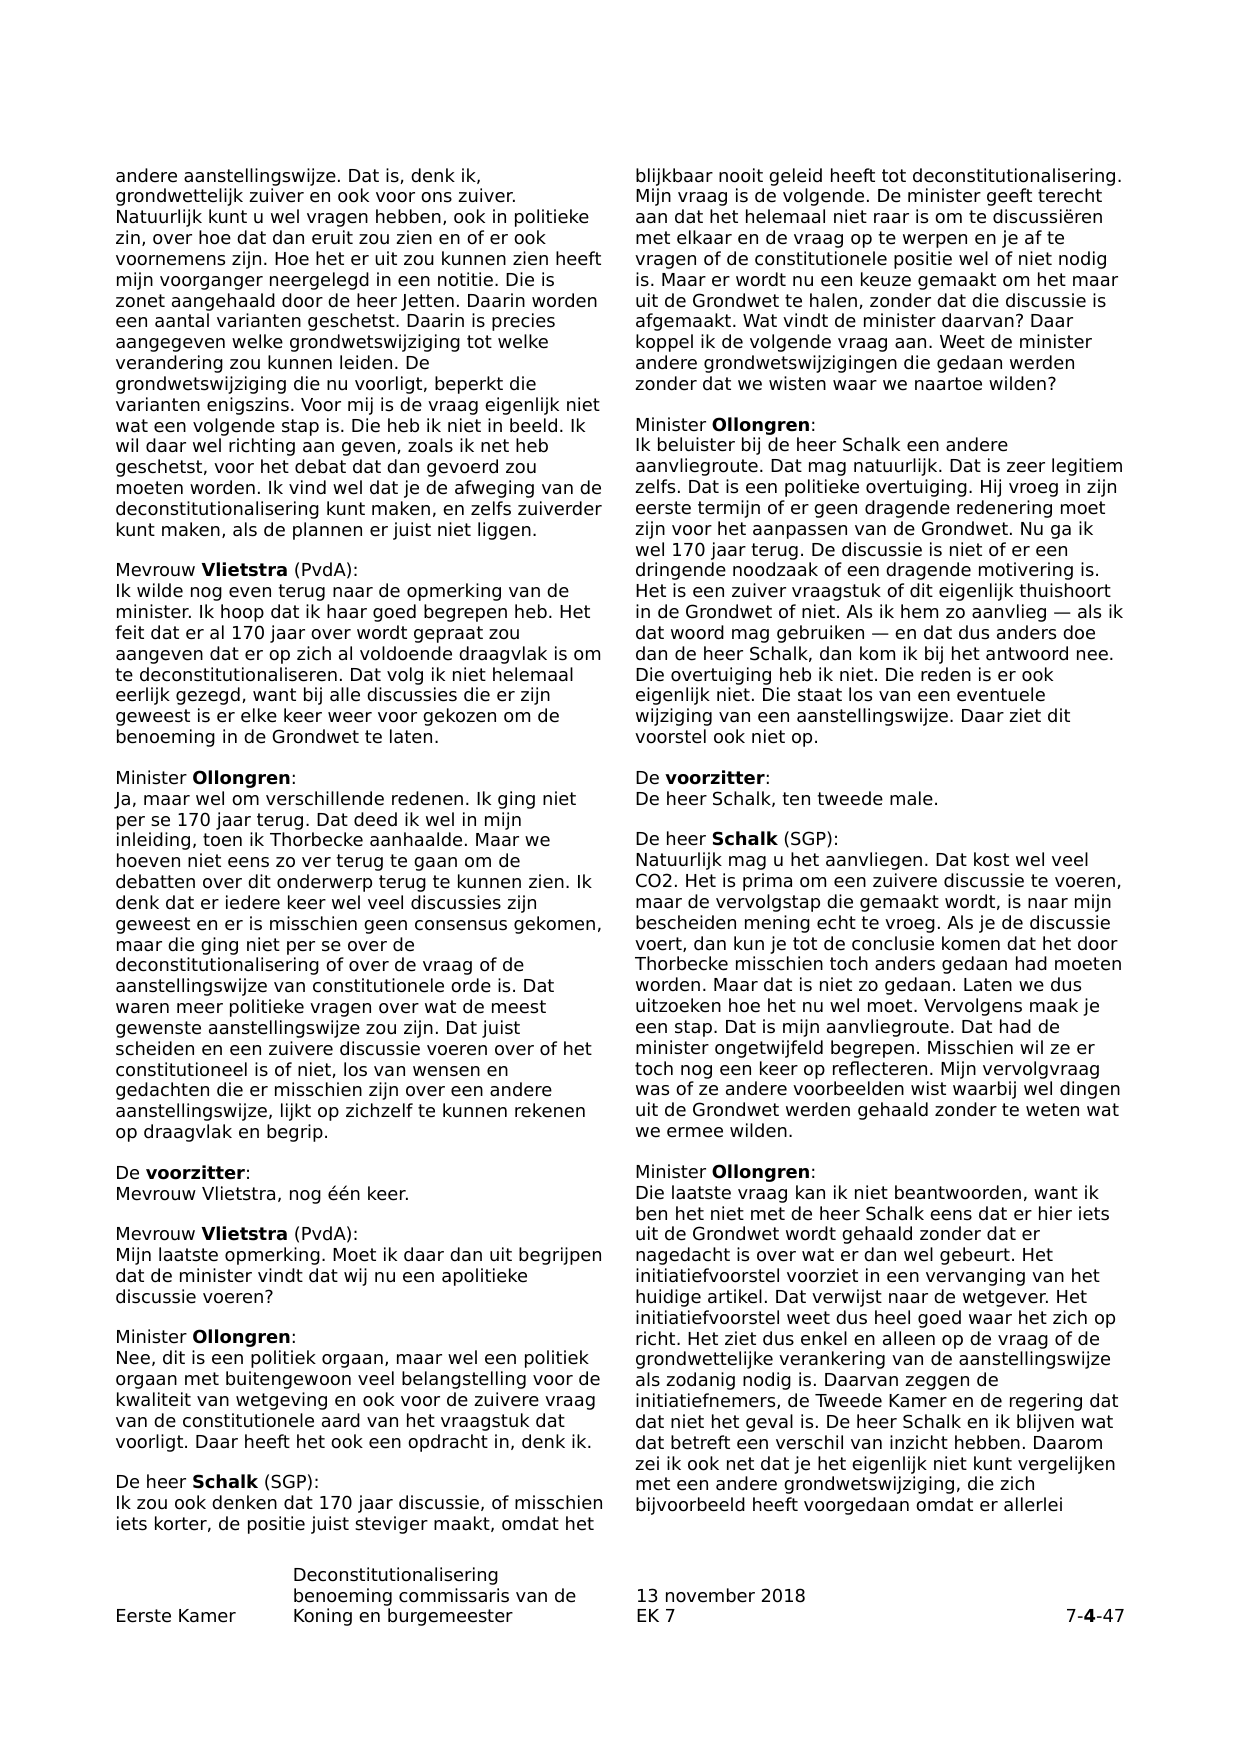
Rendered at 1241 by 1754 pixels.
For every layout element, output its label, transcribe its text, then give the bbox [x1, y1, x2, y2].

text De voorzitter: [635, 768, 1125, 788]
text blijkbaar nooit geleid heeft tot deconstitutionalisering. Mijn vraag is de volgende. De minister geeft terecht aan dat het helemaal niet raar is om te discussiëren met elkaar en de vraag op te werpen en je af te vragen of de constitutionele positie wel of niet nodig is. Maar er wordt nu een keuze gemaakt om het maar uit de Grondwet te halen, zonder dat die discussie is afgemaakt. Wat vindt de minister daarvan? Daar koppel ik de volgende vraag aan. Weet de minister andere grondwetswijzigingen die gedaan werden zonder dat we wisten waar we naartoe wilden? [635, 165, 1125, 394]
text Mevrouw Vlietstra (PvdA): [115, 560, 605, 581]
text Ik wilde nog even terug naar de opmerking van de minister. Ik hoop dat ik haar goed begrepen heb. Het feit dat er al 170 jaar over wordt gepraat zou aangeven dat er op zich al voldoende draagvlak is om te deconstitutionaliseren. Dat volg ik niet helemaal eerlijk gezegd, want bij alle discussies die er zijn geweest is er elke keer weer voor gekozen om de benoeming in de Grondwet te laten. [115, 581, 605, 748]
text Minister Ollongren: [635, 1162, 1125, 1182]
text Ik beluister bij de heer Schalk een andere aanvliegroute. Dat mag natuurlijk. Dat is zeer legitiem zelfs. Dat is een politieke overtuiging. Hij vroeg in zijn eerste termijn of er geen dragende redenering moet zijn voor het aanpassen van de Grondwet. Nu ga ik wel 170 jaar terug. De discussie is niet of er een dringende noodzaak of een dragende motivering is. Het is een zuiver vraagstuk of dit eigenlijk thuishoort in de Grondwet of niet. Als ik hem zo aanvlieg — als ik dat woord mag gebruiken — en dat dus anders doe dan de heer Schalk, dan kom ik bij het antwoord nee. Die overtuiging heb ik niet. Die reden is er ook eigenlijk niet. Die staat los van een eventuele wijziging van een aanstellingswijze. Daar ziet dit voorstel ook niet op. [635, 435, 1125, 748]
text Ik zou ook denken dat 170 jaar discussie, of misschien iets korter, de positie juist steviger maakt, omdat het [115, 1493, 605, 1535]
text Die laatste vraag kan ik niet beantwoorden, want ik ben het niet met de heer Schalk eens dat er hier iets uit de Grondwet wordt gehaald zonder dat er nagedacht is over wat er dan wel gebeurt. Het initiatiefvoorstel voorziet in een vervanging van het huidige artikel. Dat verwijst naar de wetgever. Het initiatiefvoorstel weet dus heel goed waar het zich op richt. Het ziet dus enkel en alleen op de vraag of de grondwettelijke verankering van de aanstellingswijze als zodanig nodig is. Daarvan zeggen de initiatiefnemers, de Tweede Kamer en de regering dat dat niet het geval is. De heer Schalk en ik blijven wat dat betreft een verschil van inzicht hebben. Daarom zei ik ook net dat je het eigenlijk niet kunt vergelijken met een andere grondwetswijziging, die zich bijvoorbeeld heeft voorgedaan omdat er allerlei [635, 1182, 1125, 1516]
text Ja, maar wel om verschillende redenen. Ik ging niet per se 170 jaar terug. Dat deed ik wel in mijn inleiding, toen ik Thorbecke aanhaalde. Maar we hoeven niet eens zo ver terug te gaan om de debatten over dit onderwerp terug te kunnen zien. Ik denk dat er iedere keer wel veel discussies zijn geweest en er is misschien geen consensus gekomen, maar die ging niet per se over de deconstitutionalisering of over de vraag of de aanstellingswijze van constitutionele orde is. Dat waren meer politieke vragen over wat de meest gewenste aanstellingswijze zou zijn. Dat juist scheiden en een zuivere discussie voeren over of het constitutioneel is of niet, los van wensen en gedachten die er misschien zijn over een andere aanstellingswijze, lijkt op zichzelf te kunnen rekenen op draagvlak en begrip. [115, 788, 605, 1143]
text andere aanstellingswijze. Dat is, denk ik, grondwettelijk zuiver en ook voor ons zuiver. Natuurlijk kunt u wel vragen hebben, ook in politieke zin, over hoe dat dan eruit zou zien en of er ook voornemens zijn. Hoe het er uit zou kunnen zien heeft mijn voorganger neergelegd in een notitie. Die is zonet aangehaald door de heer Jetten. Daarin worden een aantal varianten geschetst. Daarin is precies aangegeven welke grondwetswijziging tot welke verandering zou kunnen leiden. De grondwetswijziging die nu voorligt, beperkt die varianten enigszins. Voor mij is de vraag eigenlijk niet wat een volgende stap is. Die heb ik niet in beeld. Ik wil daar wel richting aan geven, zoals ik net heb geschetst, voor het debat dat dan gevoerd zou moeten worden. Ik vind wel dat je de afweging van de deconstitutionalisering kunt maken, en zelfs zuiverder kunt maken, als de plannen er juist niet liggen. [115, 165, 605, 540]
text Minister Ollongren: [115, 1327, 605, 1348]
text Minister Ollongren: [115, 768, 605, 788]
text De voorzitter: [115, 1163, 605, 1183]
text De heer Schalk, ten tweede male. [635, 788, 1125, 809]
text Nee, dit is een politiek orgaan, maar wel een politiek orgaan met buitengewoon veel belangstelling voor de kwaliteit van wetgeving en ook voor de zuivere vraag van de constitutionele aard van het vraagstuk dat voorligt. Daar heeft het ook een opdracht in, denk ik. [115, 1348, 605, 1452]
text De heer Schalk (SGP): [635, 829, 1125, 850]
text Mijn laatste opmerking. Moet ik daar dan uit begrijpen dat de minister vindt dat wij nu een apolitieke discussie voeren? [115, 1245, 605, 1307]
text Mevrouw Vlietstra (PvdA): [115, 1224, 605, 1245]
text De heer Schalk (SGP): [115, 1472, 605, 1493]
text Minister Ollongren: [635, 414, 1125, 435]
text Natuurlijk mag u het aanvliegen. Dat kost wel veel CO2. Het is prima om een zuivere discussie te voeren, maar de vervolgstap die gemaakt wordt, is naar mijn bescheiden mening echt te vroeg. Als je de discussie voert, dan kun je tot de conclusie komen dat het door Thorbecke misschien toch anders gedaan had moeten worden. Maar dat is niet zo gedaan. Laten we dus uitzoeken hoe het nu wel moet. Vervolgens maak je een stap. Dat is mijn aanvliegroute. Dat had de minister ongetwijfeld begrepen. Misschien wil ze er toch nog een keer op reflecteren. Mijn vervolgvraag was of ze andere voorbeelden wist waarbij wel dingen uit de Grondwet werden gehaald zonder te weten wat we ermee wilden. [635, 850, 1125, 1142]
text Mevrouw Vlietstra, nog één keer. [115, 1183, 605, 1204]
